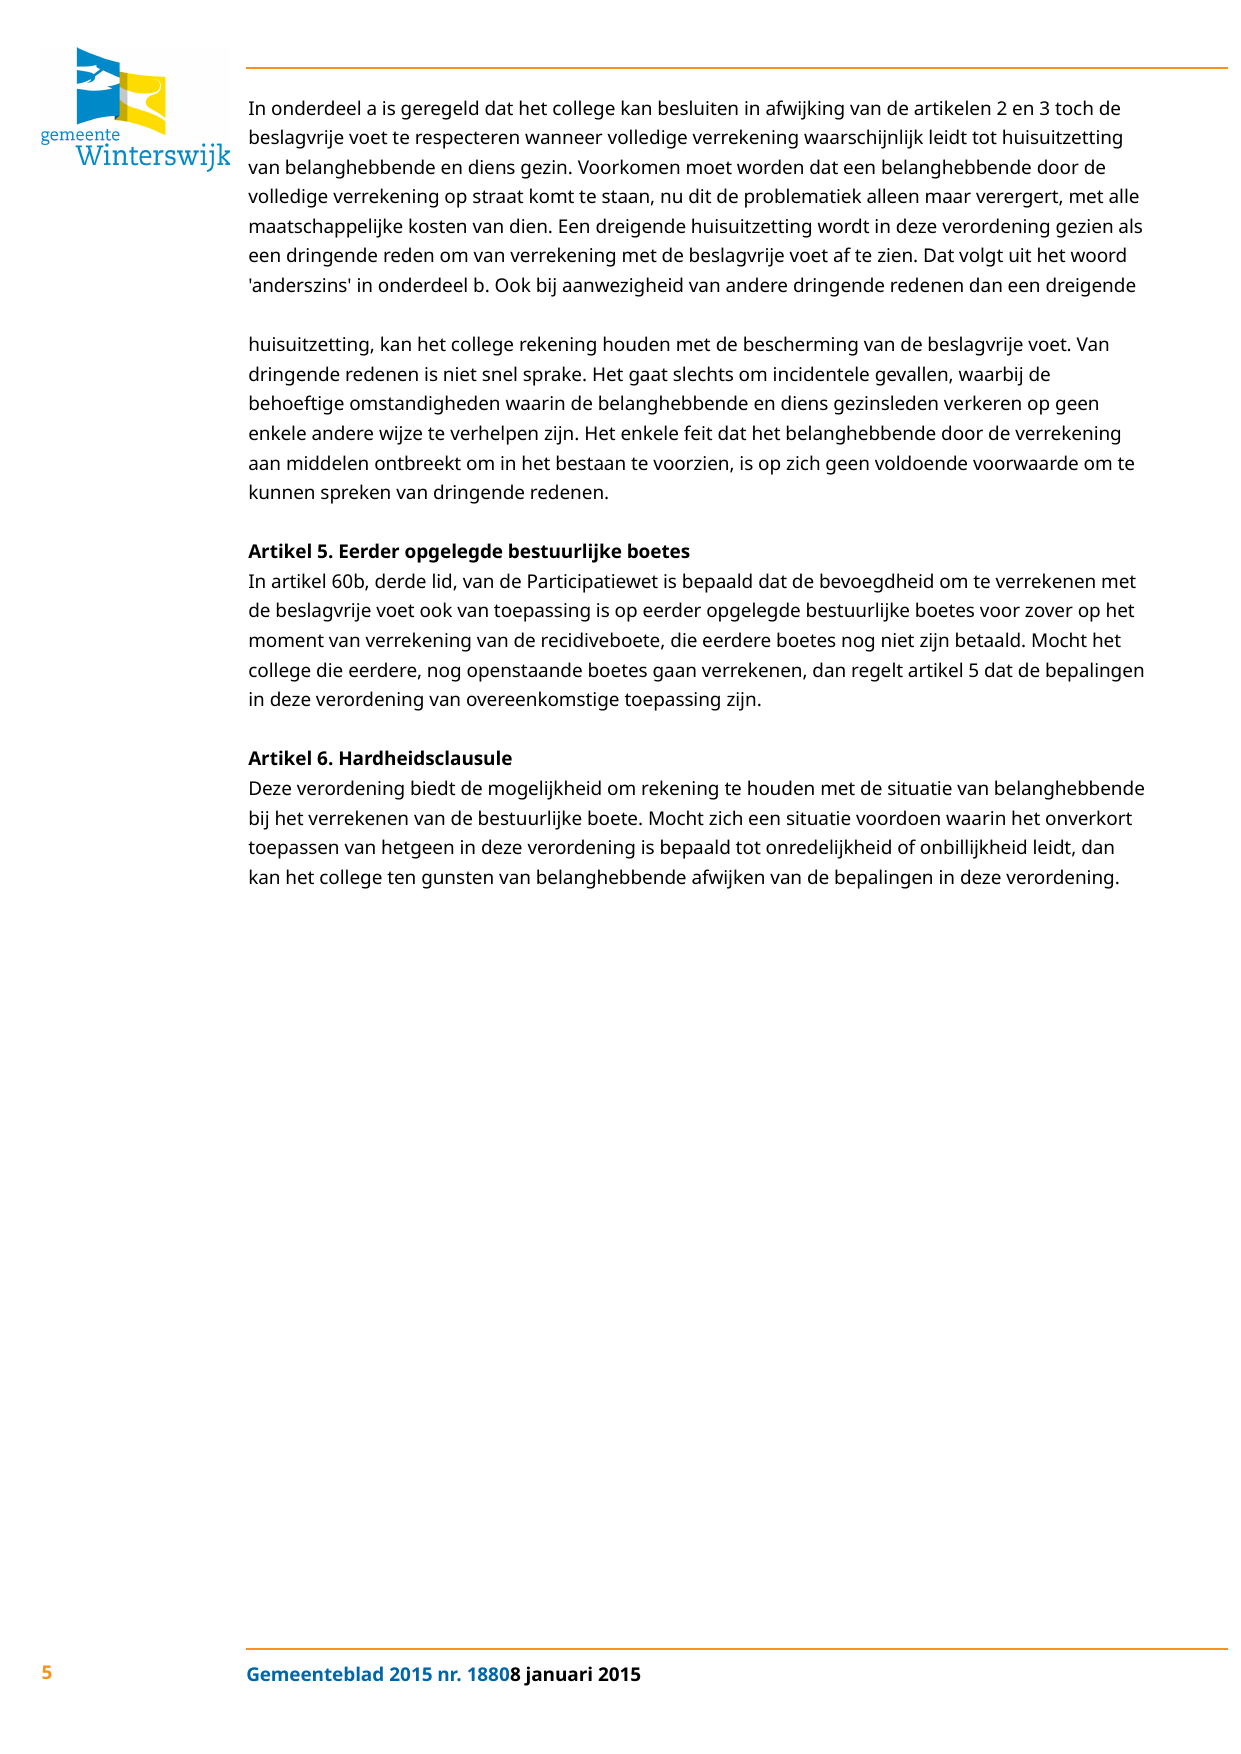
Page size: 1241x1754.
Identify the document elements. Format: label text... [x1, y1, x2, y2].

picture [41, 47, 231, 172]
text Deze verordening biedt de mogelijkheid om rekening te houden met de situatie van belanghebbende bij het verrekenen van de bestuurlijke boete. Mocht zich een situatie voordoen waarin het onverkort toepassen van hetgeen in deze verordening is bepaald tot onredelijkheid of onbillijkheid leidt, dan kan het college ten gunsten van belanghebbende afwijken van de bepalingen in deze verordening. [248, 775, 1152, 890]
text Artikel 6. Hardheidsclausule [248, 746, 1152, 771]
text In artikel 60b, derde lid, van de Participatiewet is bepaald dat de bevoegdheid om te verrekenen met de beslagvrije voet ook van toepassing is op eerder opgelegde bestuurlijke boetes voor zover op het moment van verrekening van de recidiveboete, die eerdere boetes nog niet zijn betaald. Mocht het college die eerdere, nog openstaande boetes gaan verrekenen, dan regelt artikel 5 dat de bepalingen in deze verordening van overeenkomstige toepassing zijn. [248, 568, 1152, 712]
text Artikel 5. Eerder opgelegde bestuurlijke boetes [248, 538, 1152, 564]
text huisuitzetting, kan het college rekening houden met de bescherming van de beslagvrije voet. Van dringende redenen is niet snel sprake. Het gaat slechts om incidentele gevallen, waarbij de behoeftige omstandigheden waarin de belanghebbende en diens gezinsleden verkeren op geen enkele andere wijze te verhelpen zijn. Het enkele feit dat het belanghebbende door de verrekening aan middelen ontbreekt om in het bestaan te voorzien, is op zich geen voldoende voorwaarde om te kunnen spreken van dringende redenen. [248, 331, 1152, 505]
picture [225, 153, 231, 162]
text In onderdeel a is geregeld dat het college kan besluiten in afwijking van de artikelen 2 en 3 toch de beslagvrije voet te respecteren wanneer volledige verrekening waarschijnlijk leidt tot huisuitzetting van belanghebbende en diens gezin. Voorkomen moet worden dat een belanghebbende door de volledige verrekening op straat komt te staan, nu dit de problematiek alleen maar verergert, met alle maatschappelijke kosten van dien. Een dreigende huisuitzetting wordt in deze verordening gezien als een dringende reden om van verrekening met de beslagvrije voet af te zien. Dat volgt uit het woord 'anderszins' in onderdeel b. Ook bij aanwezigheid van andere dringende redenen dan een dreigende [248, 95, 1152, 298]
